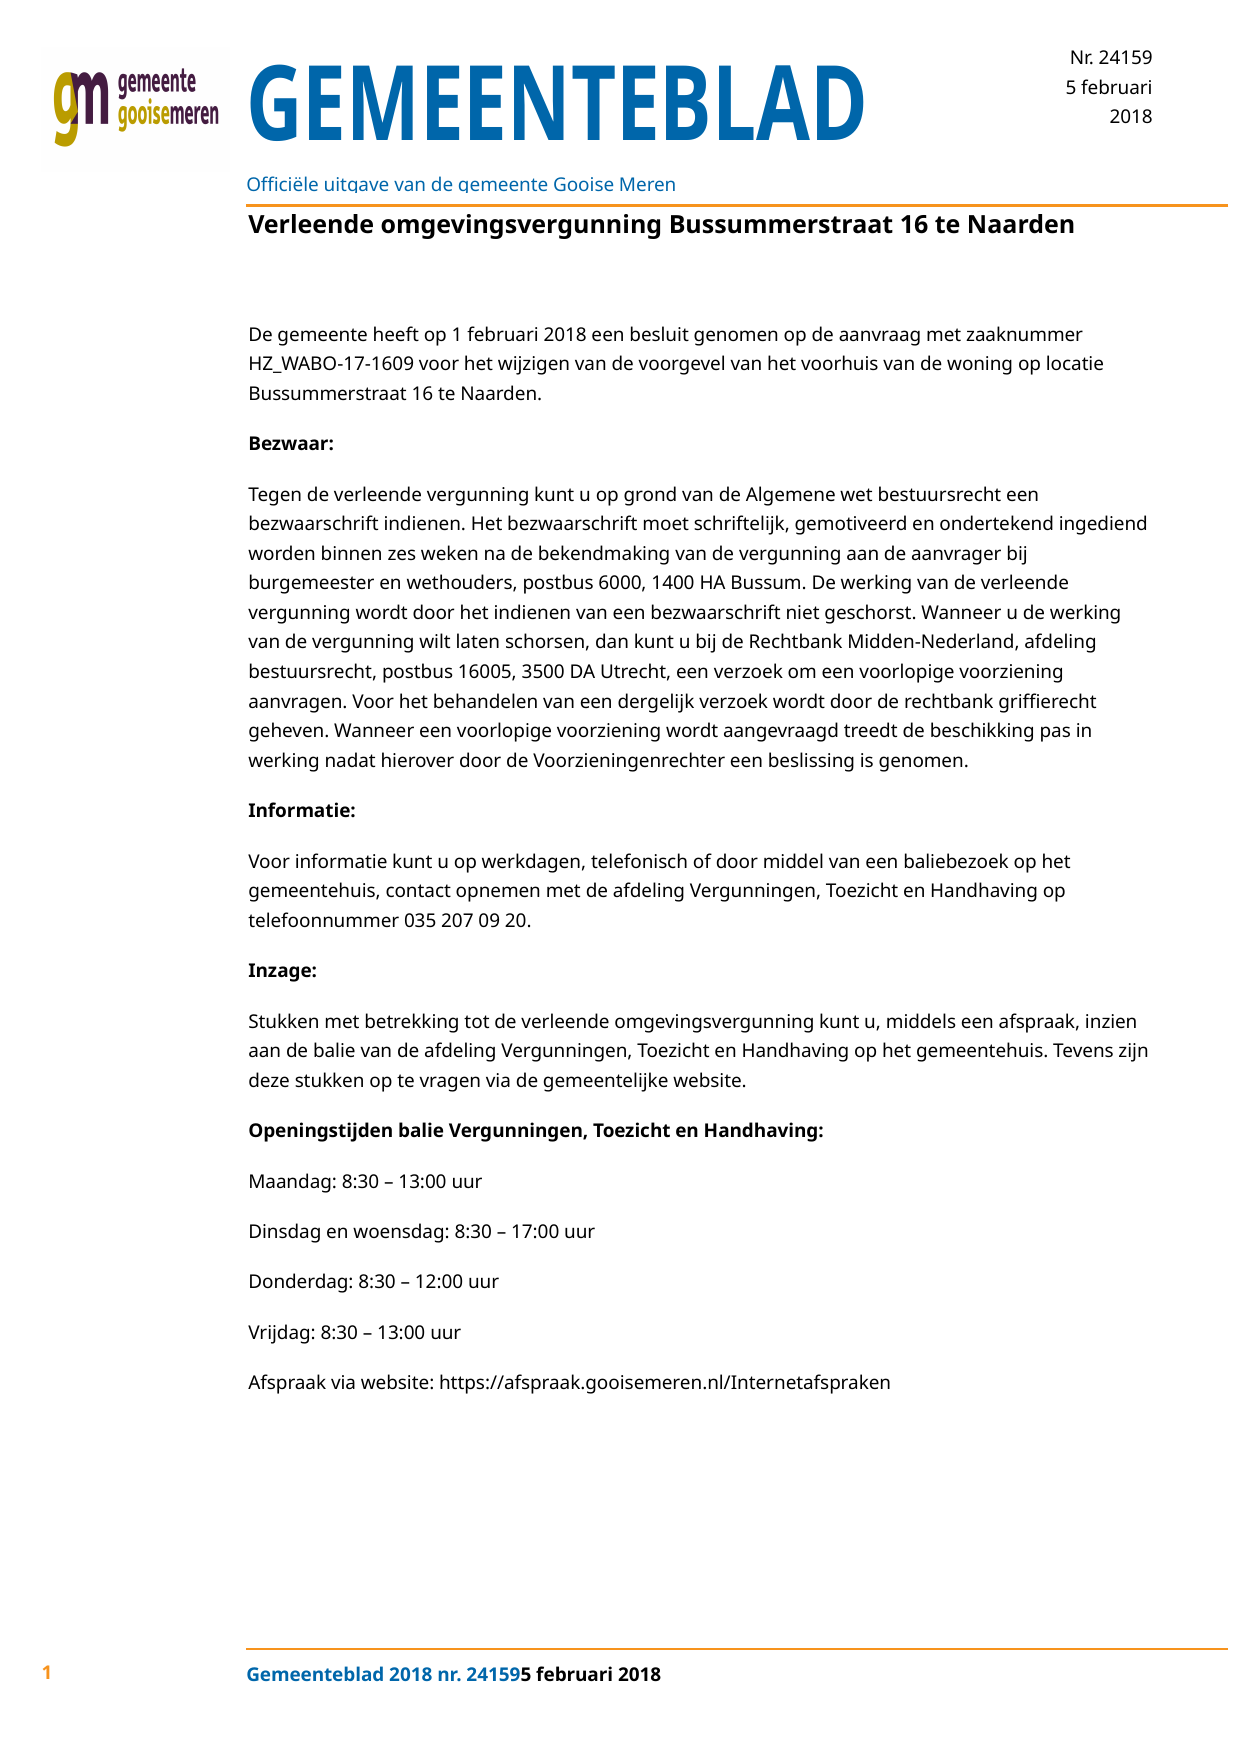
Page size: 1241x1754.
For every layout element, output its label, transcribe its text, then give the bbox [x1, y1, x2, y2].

text Verleende omgevingsvergunning Bussummerstraat 16 te Naarden [248, 207, 1152, 241]
text Informatie: [248, 797, 1152, 823]
text Vrijdag: 8:30 – 13:00 uur [248, 1319, 1152, 1345]
text Openingstijden balie Vergunningen, Toezicht en Handhaving: [248, 1117, 1152, 1143]
text Tegen de verleende vergunning kunt u op grond van de Algemene wet bestuursrecht een bezwaarschrift indienen. Het bezwaarschrift moet schriftelijk, gemotiveerd en ondertekend ingediend worden binnen zes weken na de bekendmaking van de vergunning aan de aanvrager bij burgemeester en wethouders, postbus 6000, 1400 HA Bussum. De werking van de verleende vergunning wordt door het indienen van een bezwaarschrift niet geschorst. Wanneer u de werking van de vergunning wilt laten schorsen, dan kunt u bij de Rechtbank Midden-Nederland, afdeling bestuursrecht, postbus 16005, 3500 DA Utrecht, een verzoek om een voorlopige voorziening aanvragen. Voor het behandelen van een dergelijk verzoek wordt door de rechtbank griffierecht geheven. Wanneer een voorlopige voorziening wordt aangevraagd treedt de beschikking pas in werking nadat hierover door de Voorzieningenrechter een beslissing is genomen. [248, 481, 1152, 773]
picture [41, 47, 231, 172]
text Donderdag: 8:30 – 12:00 uur [248, 1269, 1152, 1294]
text De gemeente heeft op 1 februari 2018 een besluit genomen op de aanvraag met zaaknummer HZ_WABO-17-1609 voor het wijzigen van de voorgevel van het voorhuis van de woning op locatie Bussummerstraat 16 te Naarden. [248, 321, 1152, 406]
text Afspraak via website: https://afspraak.gooisemeren.nl/Internetafspraken [248, 1369, 1152, 1395]
text Voor informatie kunt u op werkdagen, telefonisch of door middel van een baliebezoek op het gemeentehuis, contact opnemen met de afdeling Vergunningen, Toezicht en Handhaving op telefoonnummer 035 207 09 20. [248, 848, 1152, 933]
text Inzage: [248, 957, 1152, 983]
text Bezwaar: [248, 430, 1152, 456]
text Dinsdag en woensdag: 8:30 – 17:00 uur [248, 1218, 1152, 1244]
text Maandag: 8:30 – 13:00 uur [248, 1168, 1152, 1193]
text Stukken met betrekking tot de verleende omgevingsvergunning kunt u, middels een afspraak, inzien aan de balie van de afdeling Vergunningen, Toezicht en Handhaving op het gemeentehuis. Tevens zijn deze stukken op te vragen via de gemeentelijke website. [248, 1008, 1152, 1093]
